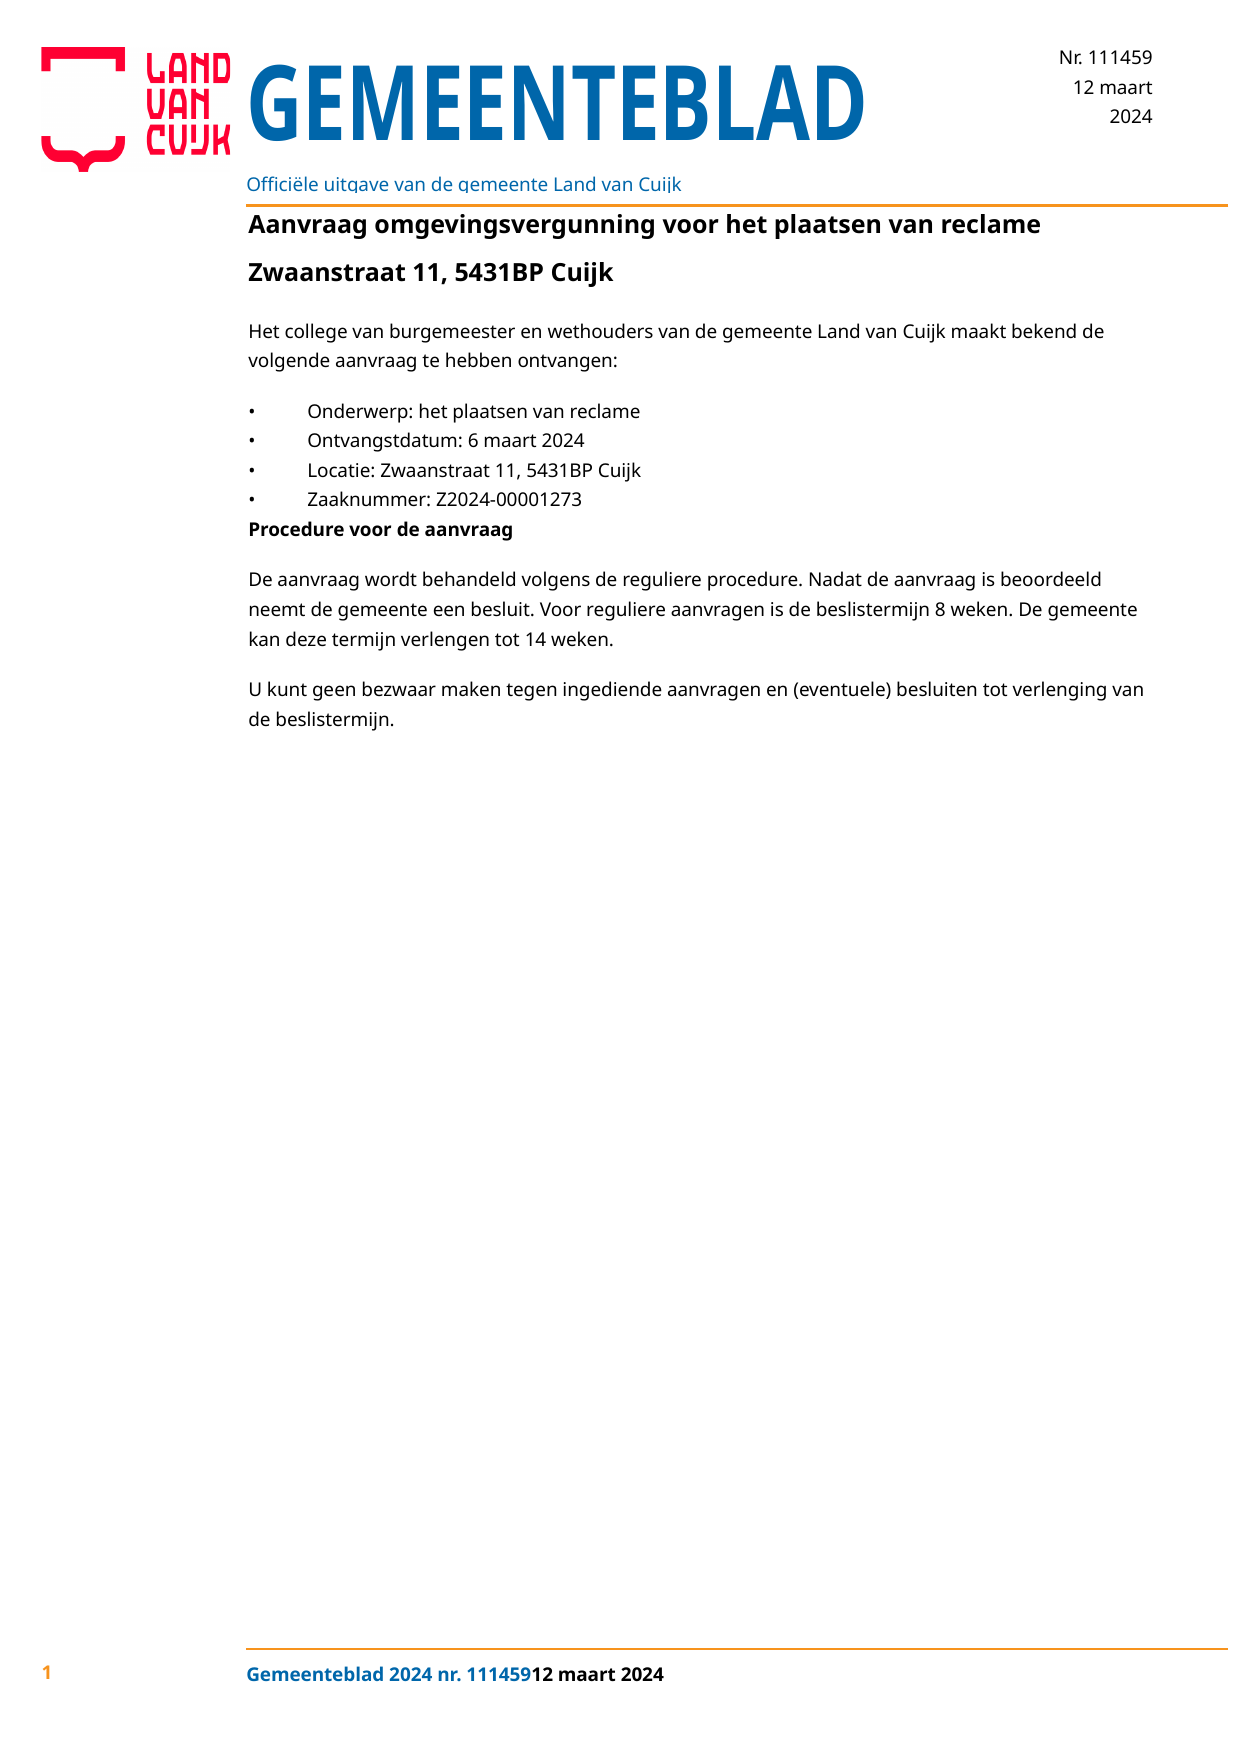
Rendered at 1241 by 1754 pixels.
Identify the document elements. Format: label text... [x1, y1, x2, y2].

list Zaaknummer: Z2024-00001273 [248, 487, 1152, 512]
list Ontvangstdatum: 6 maart 2024 [248, 427, 1152, 453]
list Locatie: Zwaanstraat 11, 5431BP Cuijk [248, 457, 1152, 483]
list Onderwerp: het plaatsen van reclame [248, 398, 1152, 424]
text U kunt geen bezwaar maken tegen ingediende aanvragen en (eventuele) besluiten tot verlenging van de beslistermijn. [248, 676, 1152, 732]
text Het college van burgemeester en wethouders van de gemeente Land van Cuijk maakt bekend de volgende aanvraag te hebben ontvangen: [248, 318, 1152, 373]
text Procedure voor de aanvraag [248, 516, 1152, 542]
picture [41, 47, 231, 172]
text Aanvraag omgevingsvergunning voor het plaatsen van reclame Zwaanstraat 11, 5431BP Cuijk [248, 207, 1152, 288]
text De aanvraag wordt behandeld volgens de reguliere procedure. Nadat de aanvraag is beoordeeld neemt de gemeente een besluit. Voor reguliere aanvragen is de beslistermijn 8 weken. De gemeente kan deze termijn verlengen tot 14 weken. [248, 567, 1152, 652]
